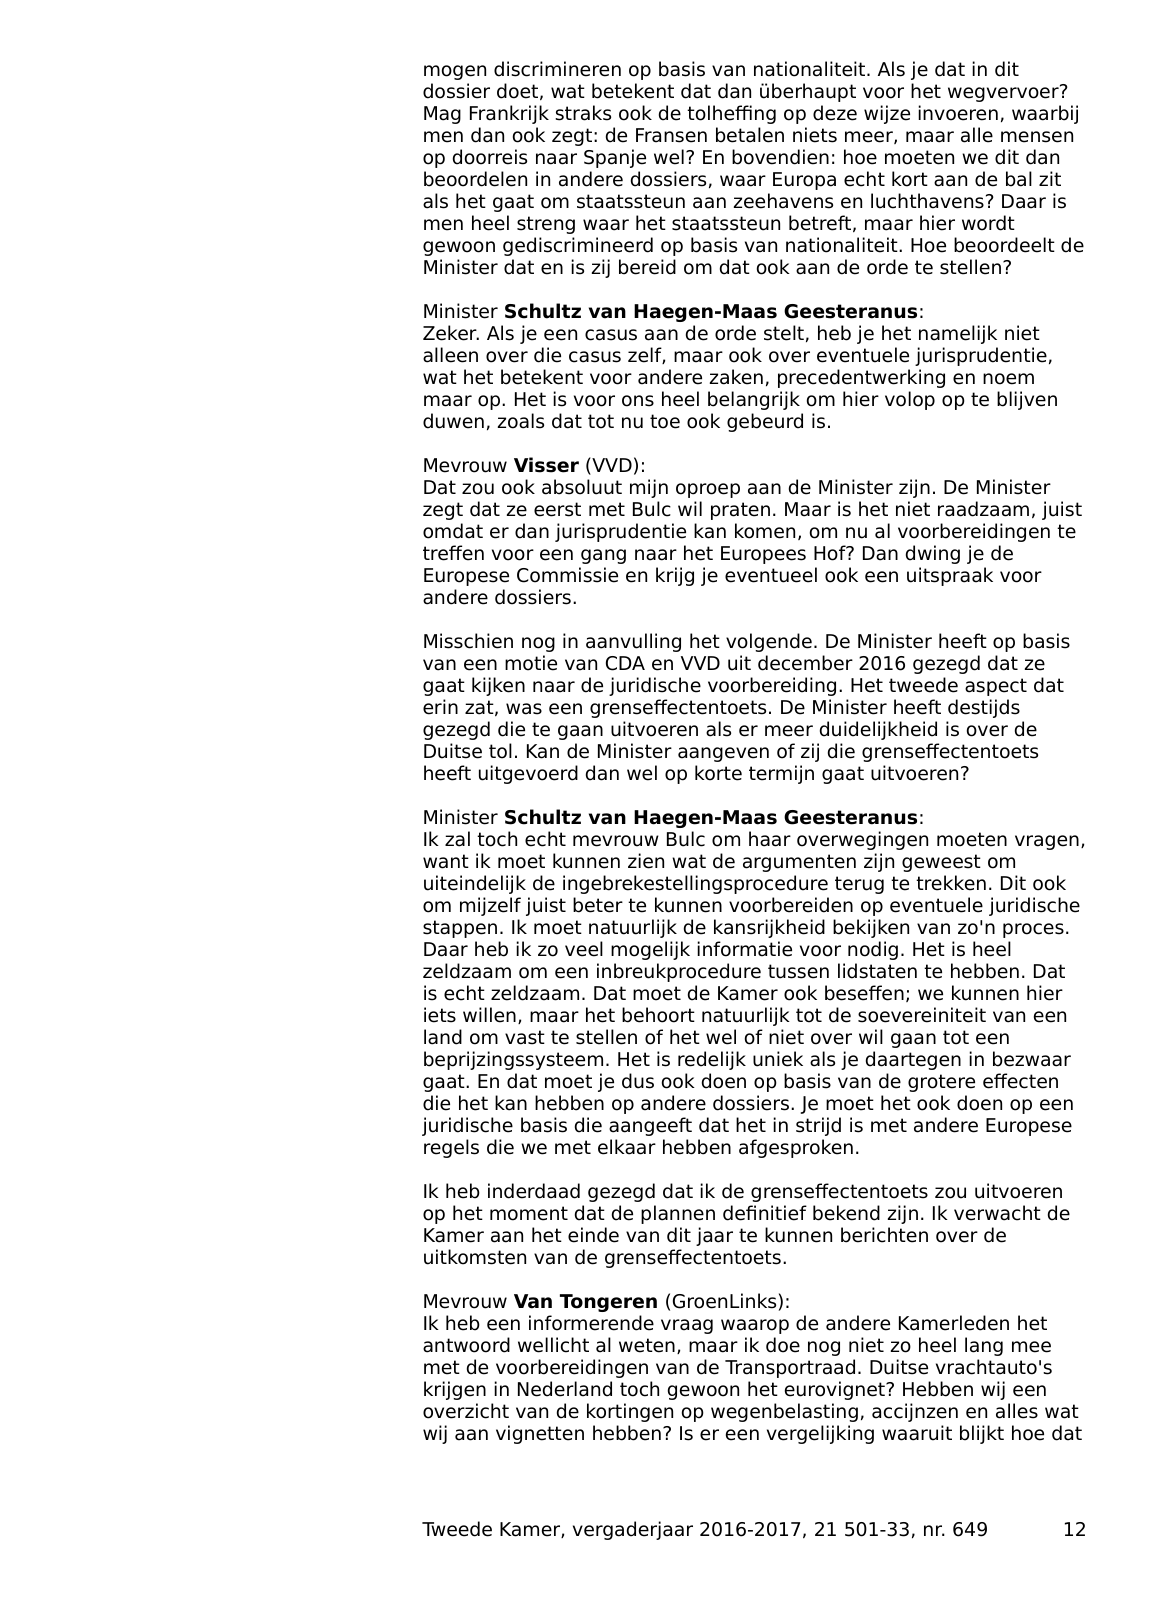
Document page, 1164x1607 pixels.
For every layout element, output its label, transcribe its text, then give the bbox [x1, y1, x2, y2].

text Minister Schultz van Haegen-Maas Geesteranus: [422, 807, 1087, 829]
text Ik zal toch echt mevrouw Bulc om haar overwegingen moeten vragen, want ik moet kunnen zien wat de argumenten zijn geweest om uiteindelijk de ingebrekestellingsprocedure terug te trekken. Dit ook om mijzelf juist beter te kunnen voorbereiden op eventuele juridische stappen. Ik moet natuurlijk de kansrijkheid bekijken van zo'n proces. Daar heb ik zo veel mogelijk informatie voor nodig. Het is heel zeldzaam om een inbreukprocedure tussen lidstaten te hebben. Dat is echt zeldzaam. Dat moet de Kamer ook beseffen; we kunnen hier iets willen, maar het behoort natuurlijk tot de soevereiniteit van een land om vast te stellen of het wel of niet over wil gaan tot een beprijzingssysteem. Het is redelijk uniek als je daartegen in bezwaar gaat. En dat moet je dus ook doen op basis van de grotere effecten die het kan hebben op andere dossiers. Je moet het ook doen op een juridische basis die aangeeft dat het in strijd is met andere Europese regels die we met elkaar hebben afgesproken. [422, 829, 1087, 1159]
text mogen discrimineren op basis van nationaliteit. Als je dat in dit dossier doet, wat betekent dat dan überhaupt voor het wegvervoer? Mag Frankrijk straks ook de tolheffing op deze wijze invoeren, waarbij men dan ook zegt: de Fransen betalen niets meer, maar alle mensen op doorreis naar Spanje wel? En bovendien: hoe moeten we dit dan beoordelen in andere dossiers, waar Europa echt kort aan de bal zit als het gaat om staatssteun aan zeehavens en luchthavens? Daar is men heel streng waar het staatssteun betreft, maar hier wordt gewoon gediscrimineerd op basis van nationaliteit. Hoe beoordeelt de Minister dat en is zij bereid om dat ook aan de orde te stellen? [422, 59, 1087, 279]
text Ik heb een informerende vraag waarop de andere Kamerleden het antwoord wellicht al weten, maar ik doe nog niet zo heel lang mee met de voorbereidingen van de Transportraad. Duitse vrachtauto's krijgen in Nederland toch gewoon het eurovignet? Hebben wij een overzicht van de kortingen op wegenbelasting, accijnzen en alles wat wij aan vignetten hebben? Is er een vergelijking waaruit blijkt hoe dat [422, 1313, 1087, 1445]
text Ik heb inderdaad gezegd dat ik de grenseffectentoets zou uitvoeren op het moment dat de plannen definitief bekend zijn. Ik verwacht de Kamer aan het einde van dit jaar te kunnen berichten over de uitkomsten van de grenseffectentoets. [422, 1181, 1087, 1269]
text Mevrouw Van Tongeren (GroenLinks): [422, 1291, 1087, 1313]
text Mevrouw Visser (VVD): [422, 455, 1087, 477]
text Minister Schultz van Haegen-Maas Geesteranus: [422, 301, 1087, 323]
text Zeker. Als je een casus aan de orde stelt, heb je het namelijk niet alleen over die casus zelf, maar ook over eventuele jurisprudentie, wat het betekent voor andere zaken, precedentwerking en noem maar op. Het is voor ons heel belangrijk om hier volop op te blijven duwen, zoals dat tot nu toe ook gebeurd is. [422, 323, 1087, 433]
text Dat zou ook absoluut mijn oproep aan de Minister zijn. De Minister zegt dat ze eerst met Bulc wil praten. Maar is het niet raadzaam, juist omdat er dan jurisprudentie kan komen, om nu al voorbereidingen te treffen voor een gang naar het Europees Hof? Dan dwing je de Europese Commissie en krijg je eventueel ook een uitspraak voor andere dossiers. [422, 477, 1087, 609]
text Misschien nog in aanvulling het volgende. De Minister heeft op basis van een motie van CDA en VVD uit december 2016 gezegd dat ze gaat kijken naar de juridische voorbereiding. Het tweede aspect dat erin zat, was een grenseffectentoets. De Minister heeft destijds gezegd die te gaan uitvoeren als er meer duidelijkheid is over de Duitse tol. Kan de Minister aangeven of zij die grenseffectentoets heeft uitgevoerd dan wel op korte termijn gaat uitvoeren? [422, 631, 1087, 785]
